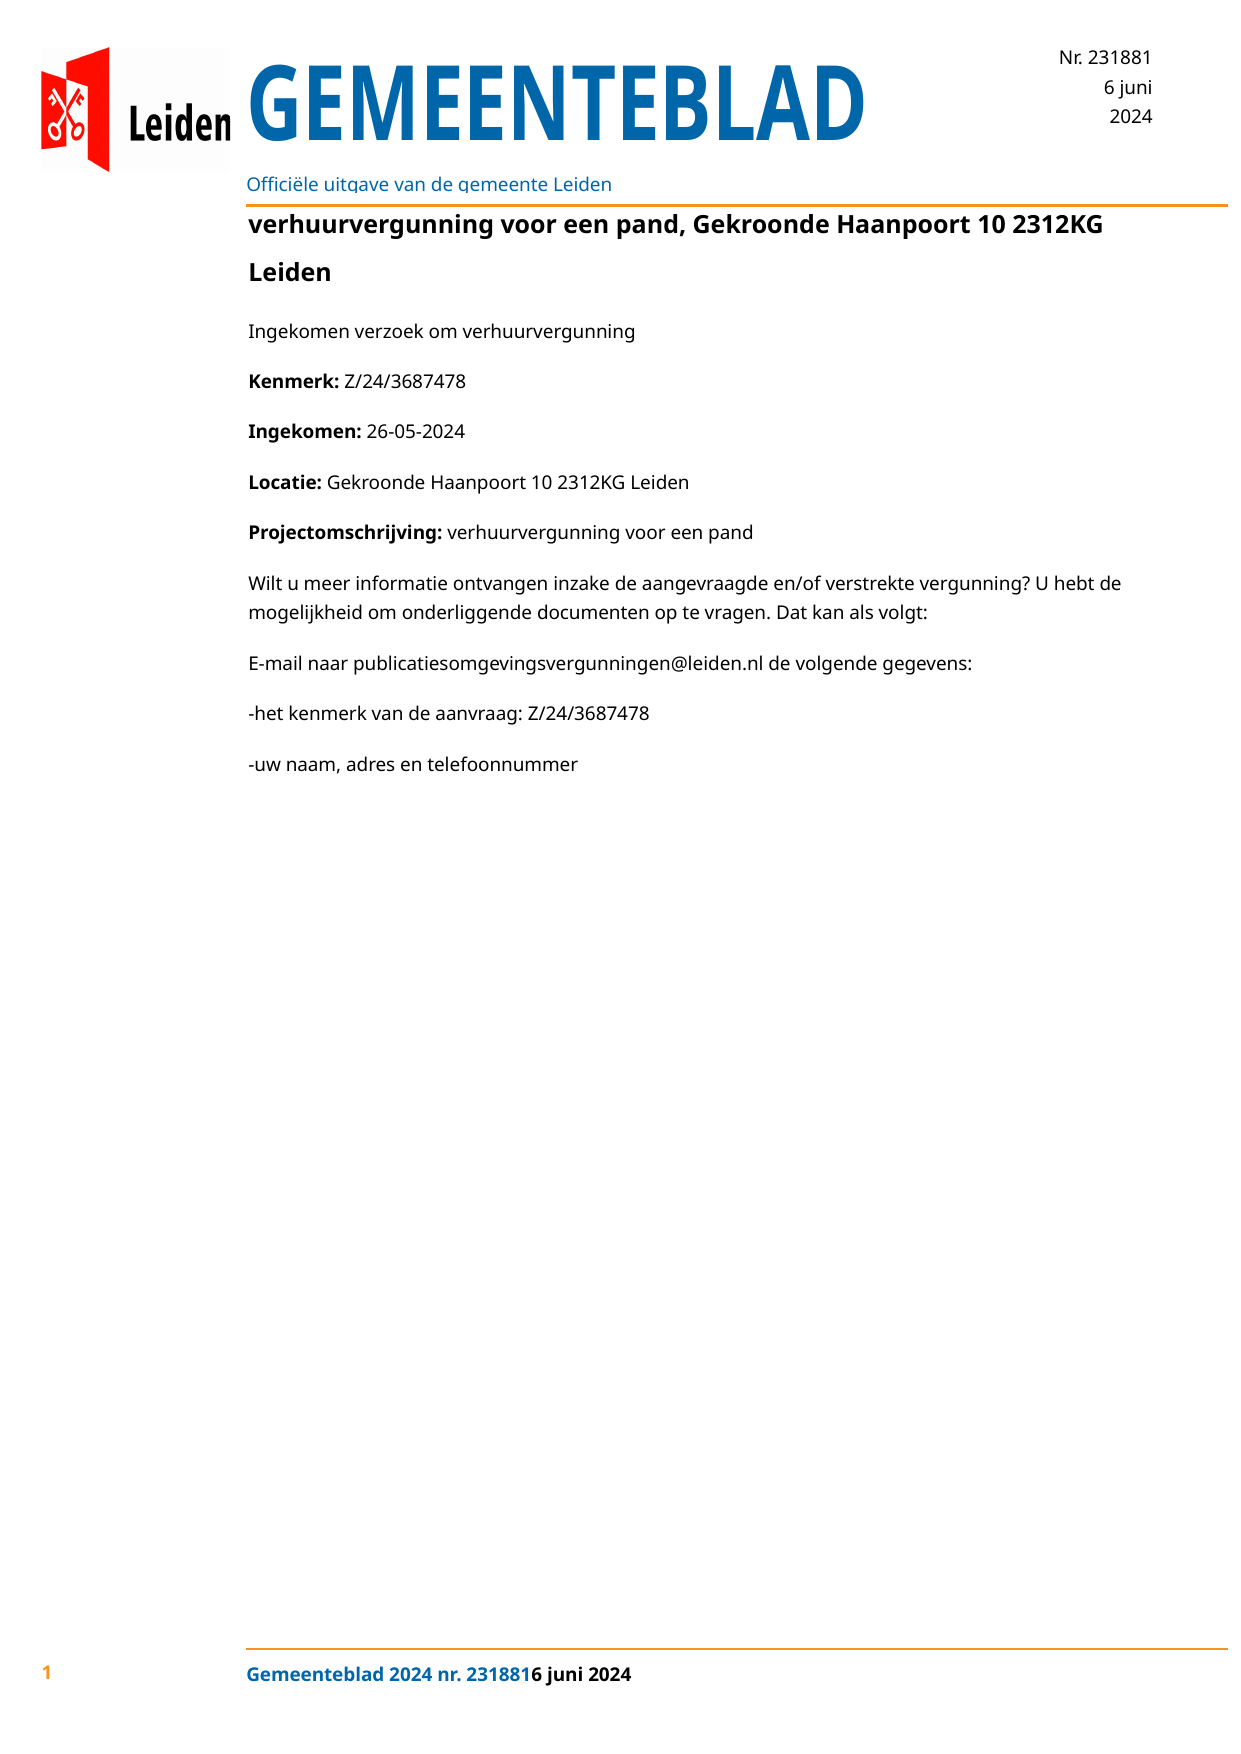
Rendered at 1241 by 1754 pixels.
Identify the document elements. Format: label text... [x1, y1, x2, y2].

text Projectomschrijving: verhuurvergunning voor een pand [248, 519, 1152, 545]
text Ingekomen verzoek om verhuurvergunning [248, 318, 1152, 344]
text -het kenmerk van de aanvraag: Z/24/3687478 [248, 700, 1152, 726]
text Kenmerk: Z/24/3687478 [248, 368, 1152, 394]
picture [41, 47, 231, 172]
text Wilt u meer informatie ontvangen inzake de aangevraagde en/of verstrekte vergunning? U hebt de mogelijkheid om onderliggende documenten op te vragen. Dat kan als volgt: [248, 570, 1152, 625]
text Ingekomen: 26-05-2024 [248, 419, 1152, 444]
text E-mail naar publicatiesomgevingsvergunningen@leiden.nl de volgende gegevens: [248, 650, 1152, 676]
text -uw naam, adres en telefoonnummer [248, 751, 1152, 777]
text Locatie: Gekroonde Haanpoort 10 2312KG Leiden [248, 469, 1152, 495]
text verhuurvergunning voor een pand, Gekroonde Haanpoort 10 2312KG Leiden [248, 207, 1152, 288]
